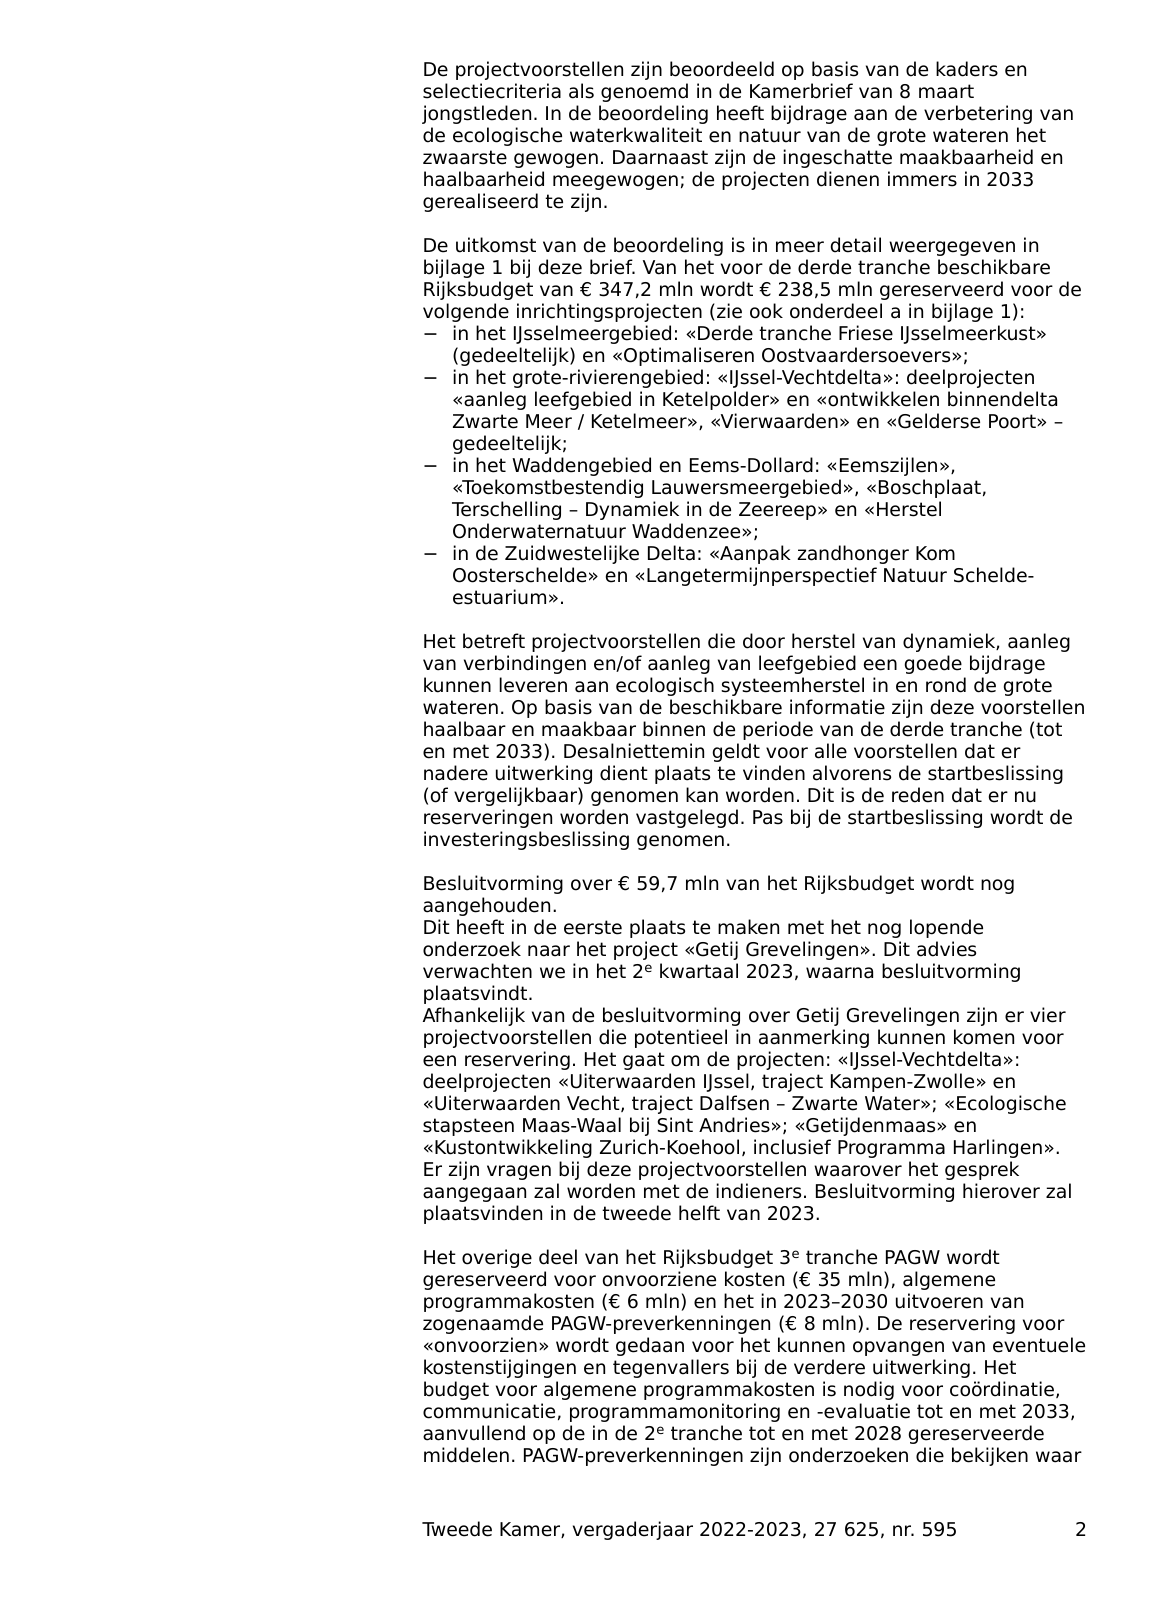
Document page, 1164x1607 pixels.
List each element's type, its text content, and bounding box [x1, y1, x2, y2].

text − in het IJsselmeergebied: «Derde tranche Friese IJsselmeerkust» (gedeeltelijk) en «Optimaliseren Oostvaardersoevers»; [422, 323, 1087, 367]
text − in de Zuidwestelijke Delta: «Aanpak zandhonger Kom Oosterschelde» en «Langetermijnperspectief Natuur Schelde-estuarium». [422, 543, 1087, 609]
text − in het grote-rivierengebied: «IJssel-Vechtdelta»: deelprojecten «aanleg leefgebied in Ketelpolder» en «ontwikkelen binnendelta Zwarte Meer / Ketelmeer», «Vierwaarden» en «Gelderse Poort» – gedeeltelijk; [422, 367, 1087, 455]
text Het betreft projectvoorstellen die door herstel van dynamiek, aanleg van verbindingen en/of aanleg van leefgebied een goede bijdrage kunnen leveren aan ecologisch systeemherstel in en rond de grote wateren. Op basis van de beschikbare informatie zijn deze voorstellen haalbaar en maakbaar binnen de periode van de derde tranche (tot en met 2033). Desalniettemin geldt voor alle voorstellen dat er nadere uitwerking dient plaats te vinden alvorens de startbeslissing (of vergelijkbaar) genomen kan worden. Dit is de reden dat er nu reserveringen worden vastgelegd. Pas bij de startbeslissing wordt de investeringsbeslissing genomen. [422, 631, 1087, 851]
text De uitkomst van de beoordeling is in meer detail weergegeven in bijlage 1 bij deze brief. Van het voor de derde tranche beschikbare Rijksbudget van € 347,2 mln wordt € 238,5 mln gereserveerd voor de volgende inrichtingsprojecten (zie ook onderdeel a in bijlage 1): [422, 235, 1087, 323]
text Besluitvorming over € 59,7 mln van het Rijksbudget wordt nog aangehouden. [422, 873, 1087, 917]
text Het overige deel van het Rijksbudget 3e tranche PAGW wordt gereserveerd voor onvoorziene kosten (€ 35 mln), algemene programmakosten (€ 6 mln) en het in 2023–2030 uitvoeren van zogenaamde PAGW-preverkenningen (€ 8 mln). De reservering voor «onvoorzien» wordt gedaan voor het kunnen opvangen van eventuele kostenstijgingen en tegenvallers bij de verdere uitwerking. Het budget voor algemene programmakosten is nodig voor coördinatie, communicatie, programmamonitoring en -evaluatie tot en met 2033, aanvullend op de in de 2e tranche tot en met 2028 gereserveerde middelen. PAGW-preverkenningen zijn onderzoeken die bekijken waar [422, 1247, 1087, 1467]
text De projectvoorstellen zijn beoordeeld op basis van de kaders en selectiecriteria als genoemd in de Kamerbrief van 8 maart jongstleden. In de beoordeling heeft bijdrage aan de verbetering van de ecologische waterkwaliteit en natuur van de grote wateren het zwaarste gewogen. Daarnaast zijn de ingeschatte maakbaarheid en haalbaarheid meegewogen; de projecten dienen immers in 2033 gerealiseerd te zijn. [422, 59, 1087, 213]
text − in het Waddengebied en Eems-Dollard: «Eemszijlen», «Toekomstbestendig Lauwersmeergebied», «Boschplaat, Terschelling – Dynamiek in de Zeereep» en «Herstel Onderwaternatuur Waddenzee»; [422, 455, 1087, 543]
text Afhankelijk van de besluitvorming over Getij Grevelingen zijn er vier projectvoorstellen die potentieel in aanmerking kunnen komen voor een reservering. Het gaat om de projecten: «IJssel-Vechtdelta»: deelprojecten «Uiterwaarden IJssel, traject Kampen-Zwolle» en «Uiterwaarden Vecht, traject Dalfsen – Zwarte Water»; «Ecologische stapsteen Maas-Waal bij Sint Andries»; «Getijdenmaas» en «Kustontwikkeling Zurich-Koehool, inclusief Programma Harlingen». Er zijn vragen bij deze projectvoorstellen waarover het gesprek aangegaan zal worden met de indieners. Besluitvorming hierover zal plaatsvinden in de tweede helft van 2023. [422, 1005, 1087, 1224]
text Dit heeft in de eerste plaats te maken met het nog lopende onderzoek naar het project «Getij Grevelingen». Dit advies verwachten we in het 2e kwartaal 2023, waarna besluitvorming plaatsvindt. [422, 917, 1087, 1005]
